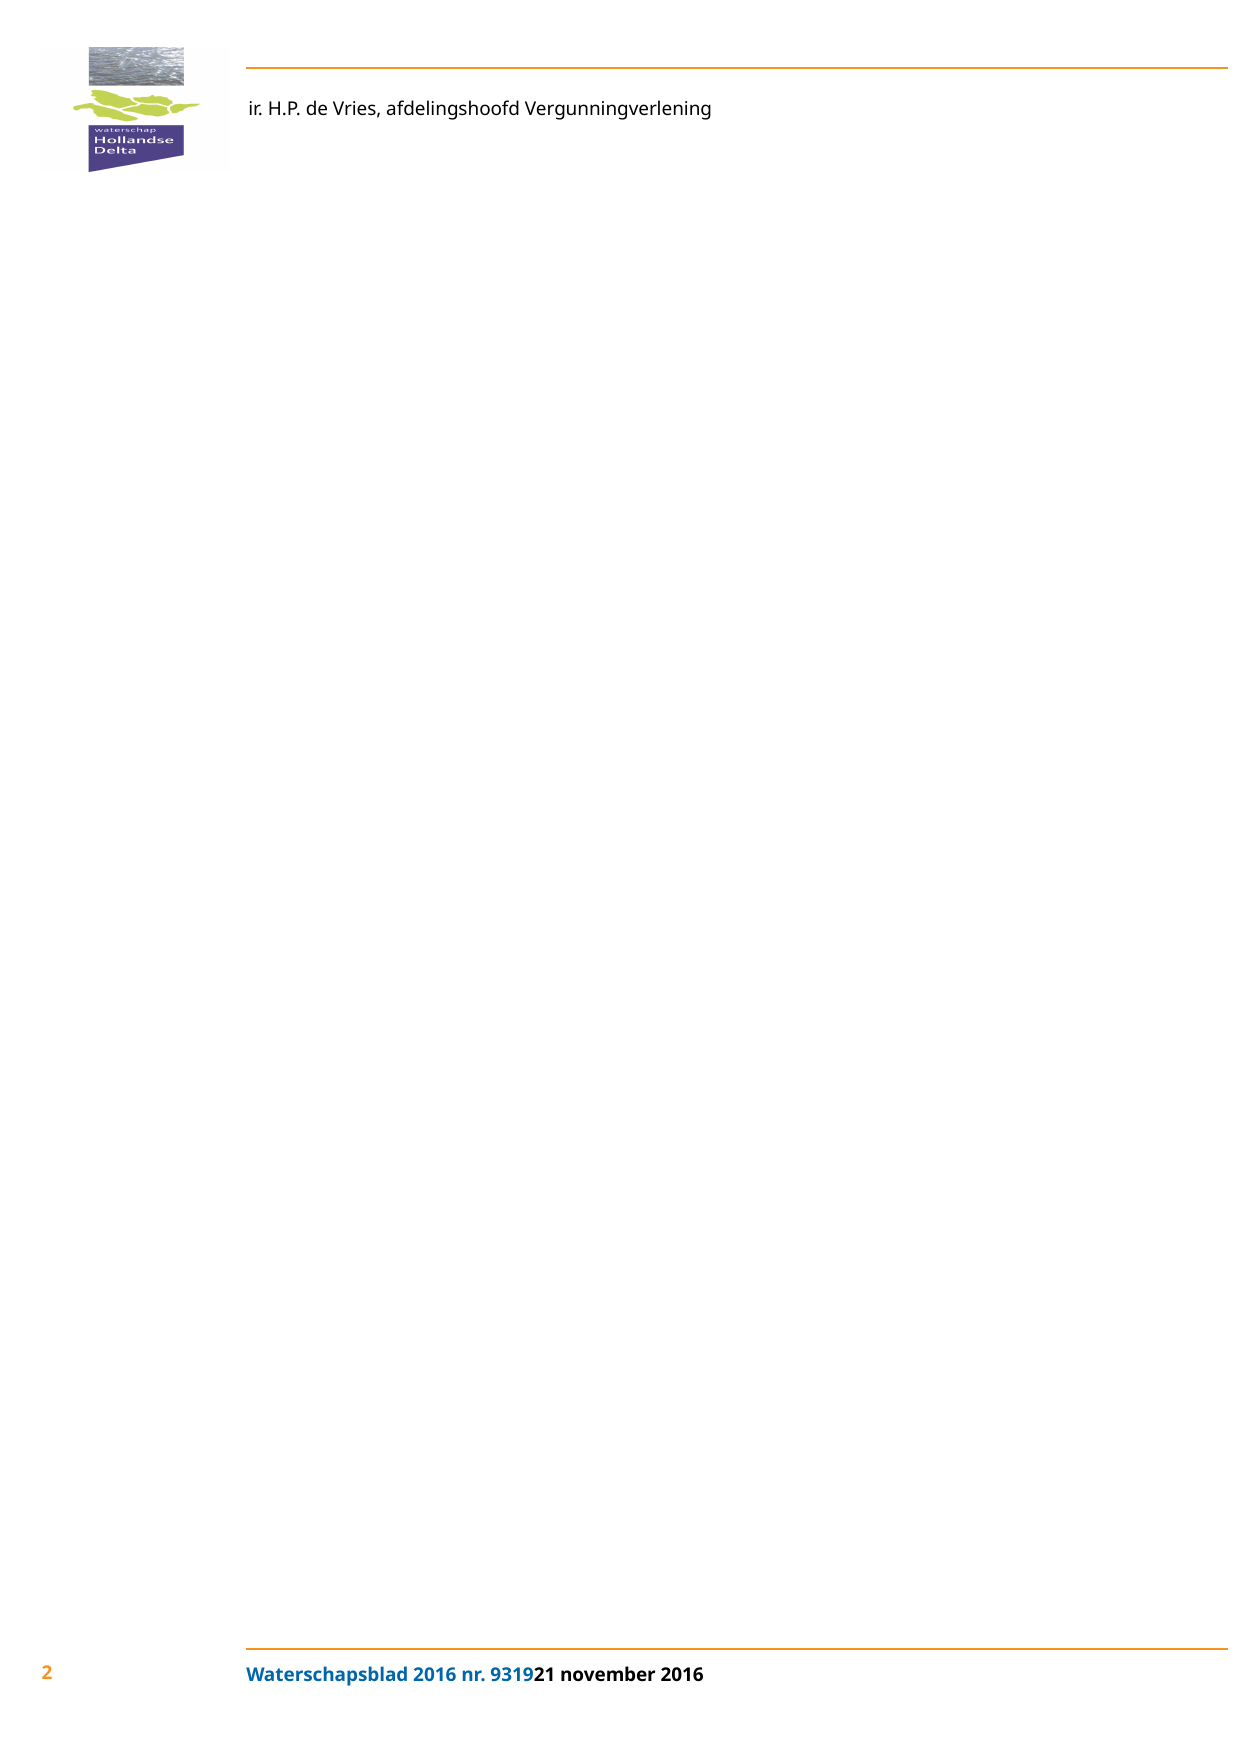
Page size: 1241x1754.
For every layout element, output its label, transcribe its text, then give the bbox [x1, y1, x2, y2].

picture [41, 47, 231, 172]
text ir. H.P. de Vries, afdelingshoofd Vergunningverlening [248, 95, 1152, 121]
